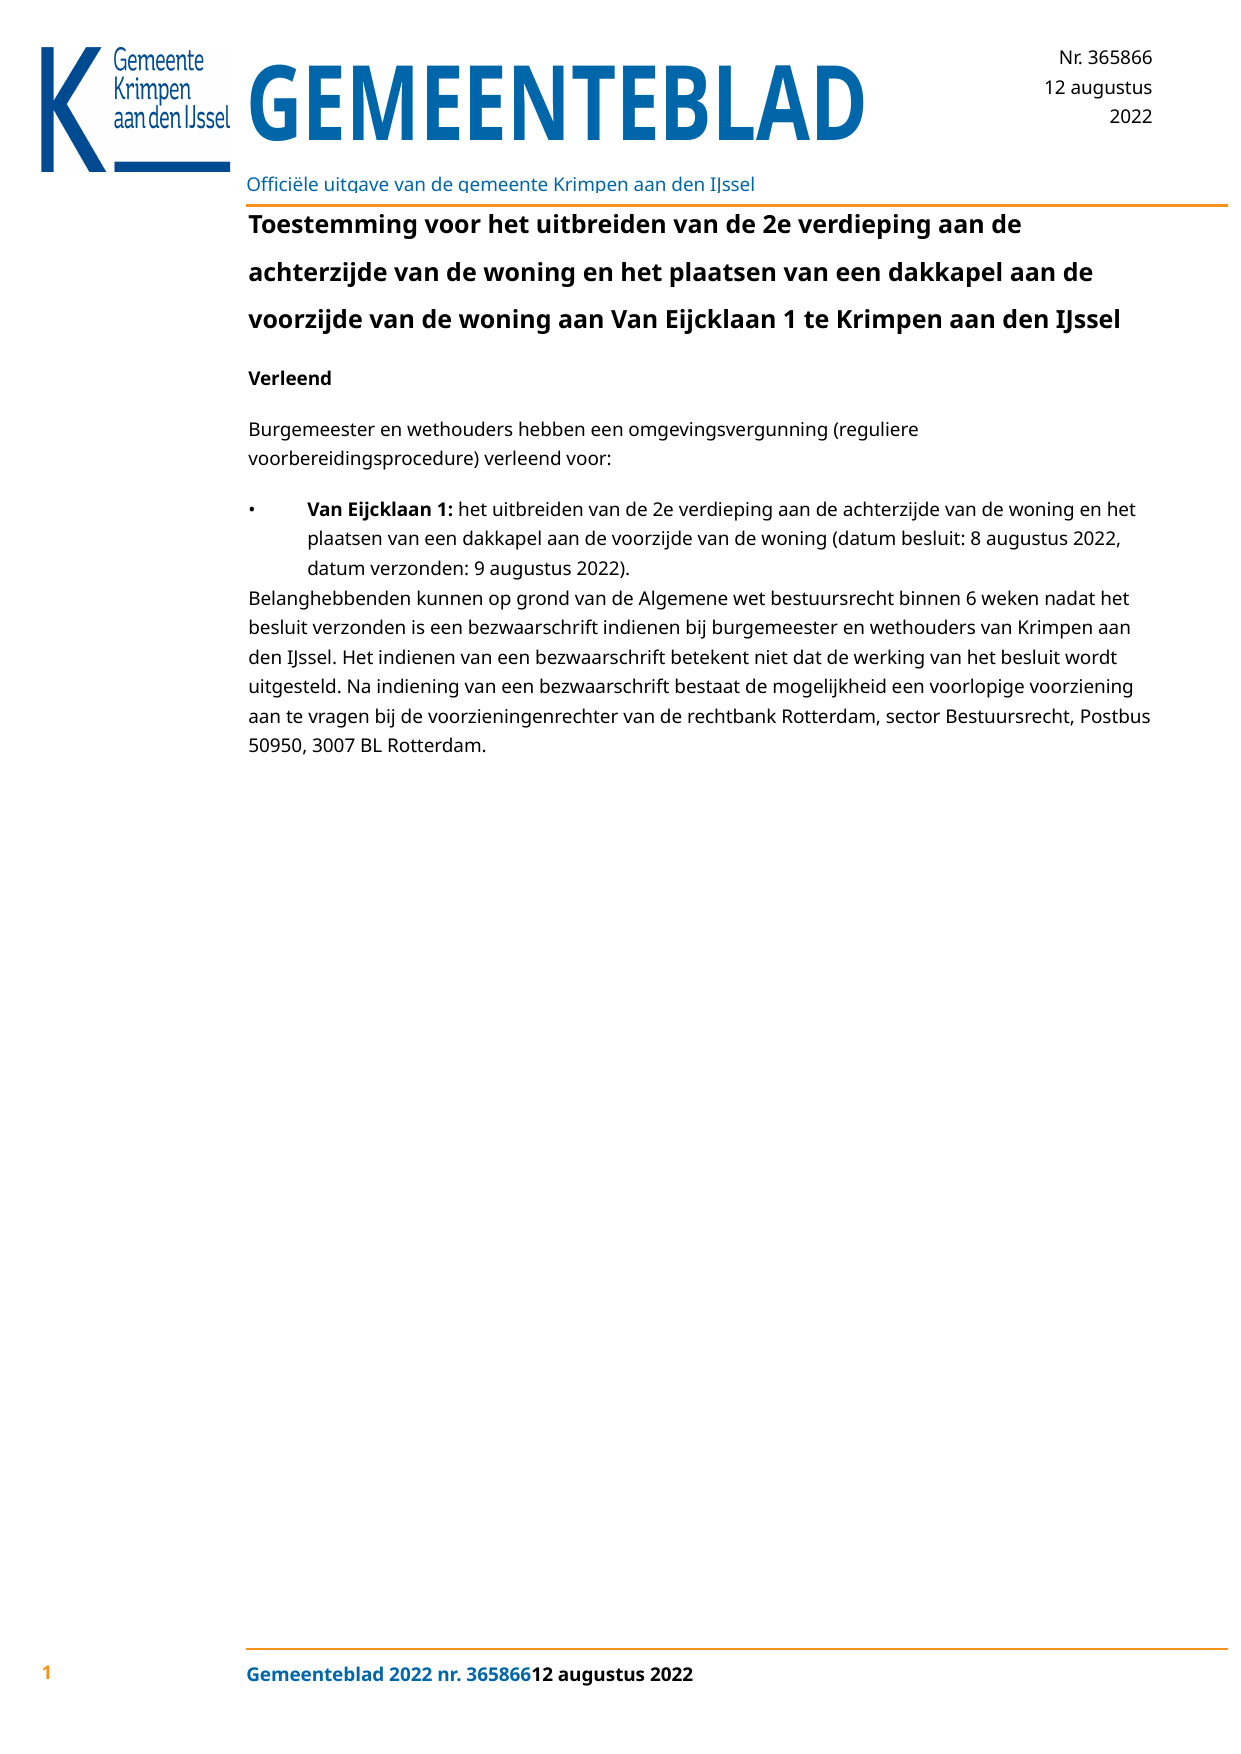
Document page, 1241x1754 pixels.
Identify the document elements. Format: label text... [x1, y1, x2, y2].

picture [41, 47, 231, 172]
text Burgemeester en wethouders hebben een omgevingsvergunning (reguliere voorbereidingsprocedure) verleend voor: [248, 416, 1152, 471]
list Van Eijcklaan 1: het uitbreiden van de 2e verdieping aan de achterzijde van de woning en het plaatsen van een dakkapel aan de voorzijde van de woning (datum besluit: 8 augustus 2022, datum verzonden: 9 augustus 2022). [248, 496, 1152, 581]
text Toestemming voor het uitbreiden van de 2e verdieping aan de achterzijde van de woning en het plaatsen van een dakkapel aan de voorzijde van de woning aan Van Eijcklaan 1 te Krimpen aan den IJssel [248, 207, 1152, 336]
text Verleend [248, 366, 1152, 391]
text Belanghebbenden kunnen op grond van de Algemene wet bestuursrecht binnen 6 weken nadat het besluit verzonden is een bezwaarschrift indienen bij burgemeester en wethouders van Krimpen aan den IJssel. Het indienen van een bezwaarschrift betekent niet dat de werking van het besluit wordt uitgesteld. Na indiening van een bezwaarschrift bestaat de mogelijkheid een voorlopige voorziening aan te vragen bij de voorzieningenrechter van de rechtbank Rotterdam, sector Bestuursrecht, Postbus 50950, 3007 BL Rotterdam. [248, 585, 1152, 758]
